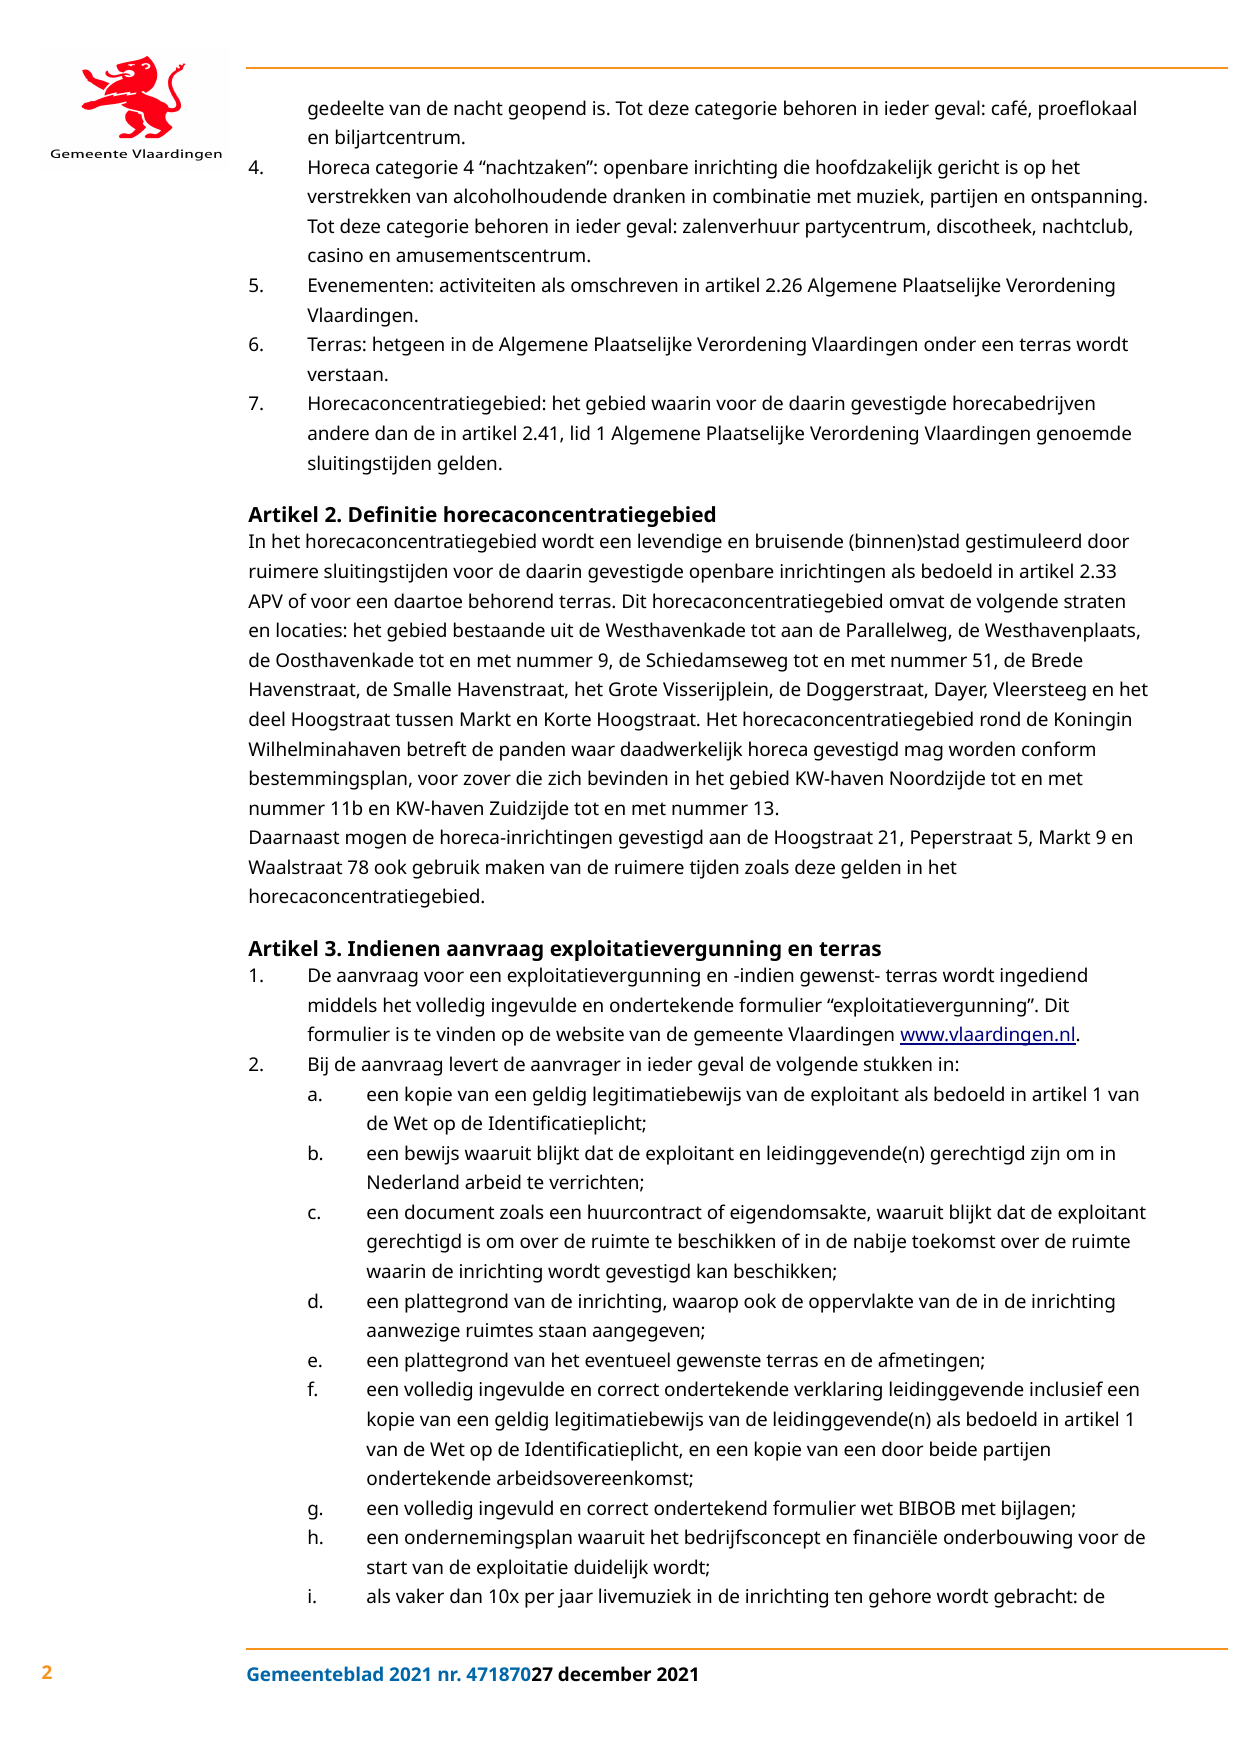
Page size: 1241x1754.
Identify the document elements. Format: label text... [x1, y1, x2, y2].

list een ondernemingsplan waaruit het bedrijfsconcept en financiële onderbouwing voor de start van de exploitatie duidelijk wordt; [307, 1524, 1152, 1580]
list Bij de aanvraag levert de aanvrager in ieder geval de volgende stukken in: [248, 1051, 1152, 1077]
list een plattegrond van de inrichting, waarop ook de oppervlakte van de in de inrichting aanwezige ruimtes staan aangegeven; [307, 1288, 1152, 1343]
list als vaker dan 10x per jaar livemuziek in de inrichting ten gehore wordt gebracht: de [307, 1584, 1152, 1609]
list een document zoals een huurcontract of eigendomsakte, waaruit blijkt dat de exploitant gerechtigd is om over de ruimte te beschikken of in de nabije toekomst over de ruimte waarin de inrichting wordt gevestigd kan beschikken; [307, 1199, 1152, 1284]
list Evenementen: activiteiten als omschreven in artikel 2.26 Algemene Plaatselijke Verordening Vlaardingen. [248, 272, 1152, 328]
picture [41, 47, 231, 172]
list Horeca categorie 4 “nachtzaken”: openbare inrichting die hoofdzakelijk gericht is op het verstrekken van alcoholhoudende dranken in combinatie met muziek, partijen en ontspanning. Tot deze categorie behoren in ieder geval: zalenverhuur partycentrum, discotheek, nachtclub, casino en amusementscentrum. [248, 154, 1152, 268]
text Artikel 3. Indienen aanvraag exploitatievergunning en terras [248, 934, 1152, 962]
list Terras: hetgeen in de Algemene Plaatselijke Verordening Vlaardingen onder een terras wordt verstaan. [248, 331, 1152, 387]
list een bewijs waaruit blijkt dat de exploitant en leidinggevende(n) gerechtigd zijn om in Nederland arbeid te verrichten; [307, 1140, 1152, 1195]
list een kopie van een geldig legitimatiebewijs van de exploitant als bedoeld in artikel 1 van de Wet op de Identificatieplicht; [307, 1081, 1152, 1136]
text Artikel 2. Definitie horecaconcentratiegebied [248, 500, 1152, 529]
list De aanvraag voor een exploitatievergunning en -indien gewenst- terras wordt ingediend middels het volledig ingevulde en ondertekende formulier “exploitatievergunning”. Dit formulier is te vinden op de website van de gemeente Vlaardingen www.vlaardingen.nl. [248, 962, 1152, 1047]
list een volledig ingevulde en correct ondertekende verklaring leidinggevende inclusief een kopie van een geldig legitimatiebewijs van de leidinggevende(n) als bedoeld in artikel 1 van de Wet op de Identificatieplicht, en een kopie van een door beide partijen ondertekende arbeidsovereenkomst; [307, 1377, 1152, 1491]
text Daarnaast mogen de horeca-inrichtingen gevestigd aan de Hoogstraat 21, Peperstraat 5, Markt 9 en Waalstraat 78 ook gebruik maken van de ruimere tijden zoals deze gelden in het horecaconcentratiegebied. [248, 824, 1152, 909]
list een volledig ingevuld en correct ondertekend formulier wet BIBOB met bijlagen; [307, 1495, 1152, 1521]
list gedeelte van de nacht geopend is. Tot deze categorie behoren in ieder geval: café, proeflokaal en biljartcentrum. [248, 95, 1152, 150]
list een plattegrond van het eventueel gewenste terras en de afmetingen; [307, 1347, 1152, 1373]
list Horecaconcentratiegebied: het gebied waarin voor de daarin gevestigde horecabedrijven andere dan de in artikel 2.41, lid 1 Algemene Plaatselijke Verordening Vlaardingen genoemde sluitingstijden gelden. [248, 391, 1152, 476]
text In het horecaconcentratiegebied wordt een levendige en bruisende (binnen)stad gestimuleerd door ruimere sluitingstijden voor de daarin gevestigde openbare inrichtingen als bedoeld in artikel 2.33 APV of voor een daartoe behorend terras. Dit horecaconcentratiegebied omvat de volgende straten en locaties: het gebied bestaande uit de Westhavenkade tot aan de Parallelweg, de Westhavenplaats, de Oosthavenkade tot en met nummer 9, de Schiedamseweg tot en met nummer 51, de Brede Havenstraat, de Smalle Havenstraat, het Grote Visserijplein, de Doggerstraat, Dayer, Vleersteeg en het deel Hoogstraat tussen Markt en Korte Hoogstraat. Het horecaconcentratiegebied rond de Koningin Wilhelminahaven betreft de panden waar daadwerkelijk horeca gevestigd mag worden conform bestemmingsplan, voor zover die zich bevinden in het gebied KW-haven Noordzijde tot en met nummer 11b en KW-haven Zuidzijde tot en met nummer 13. [248, 529, 1152, 821]
